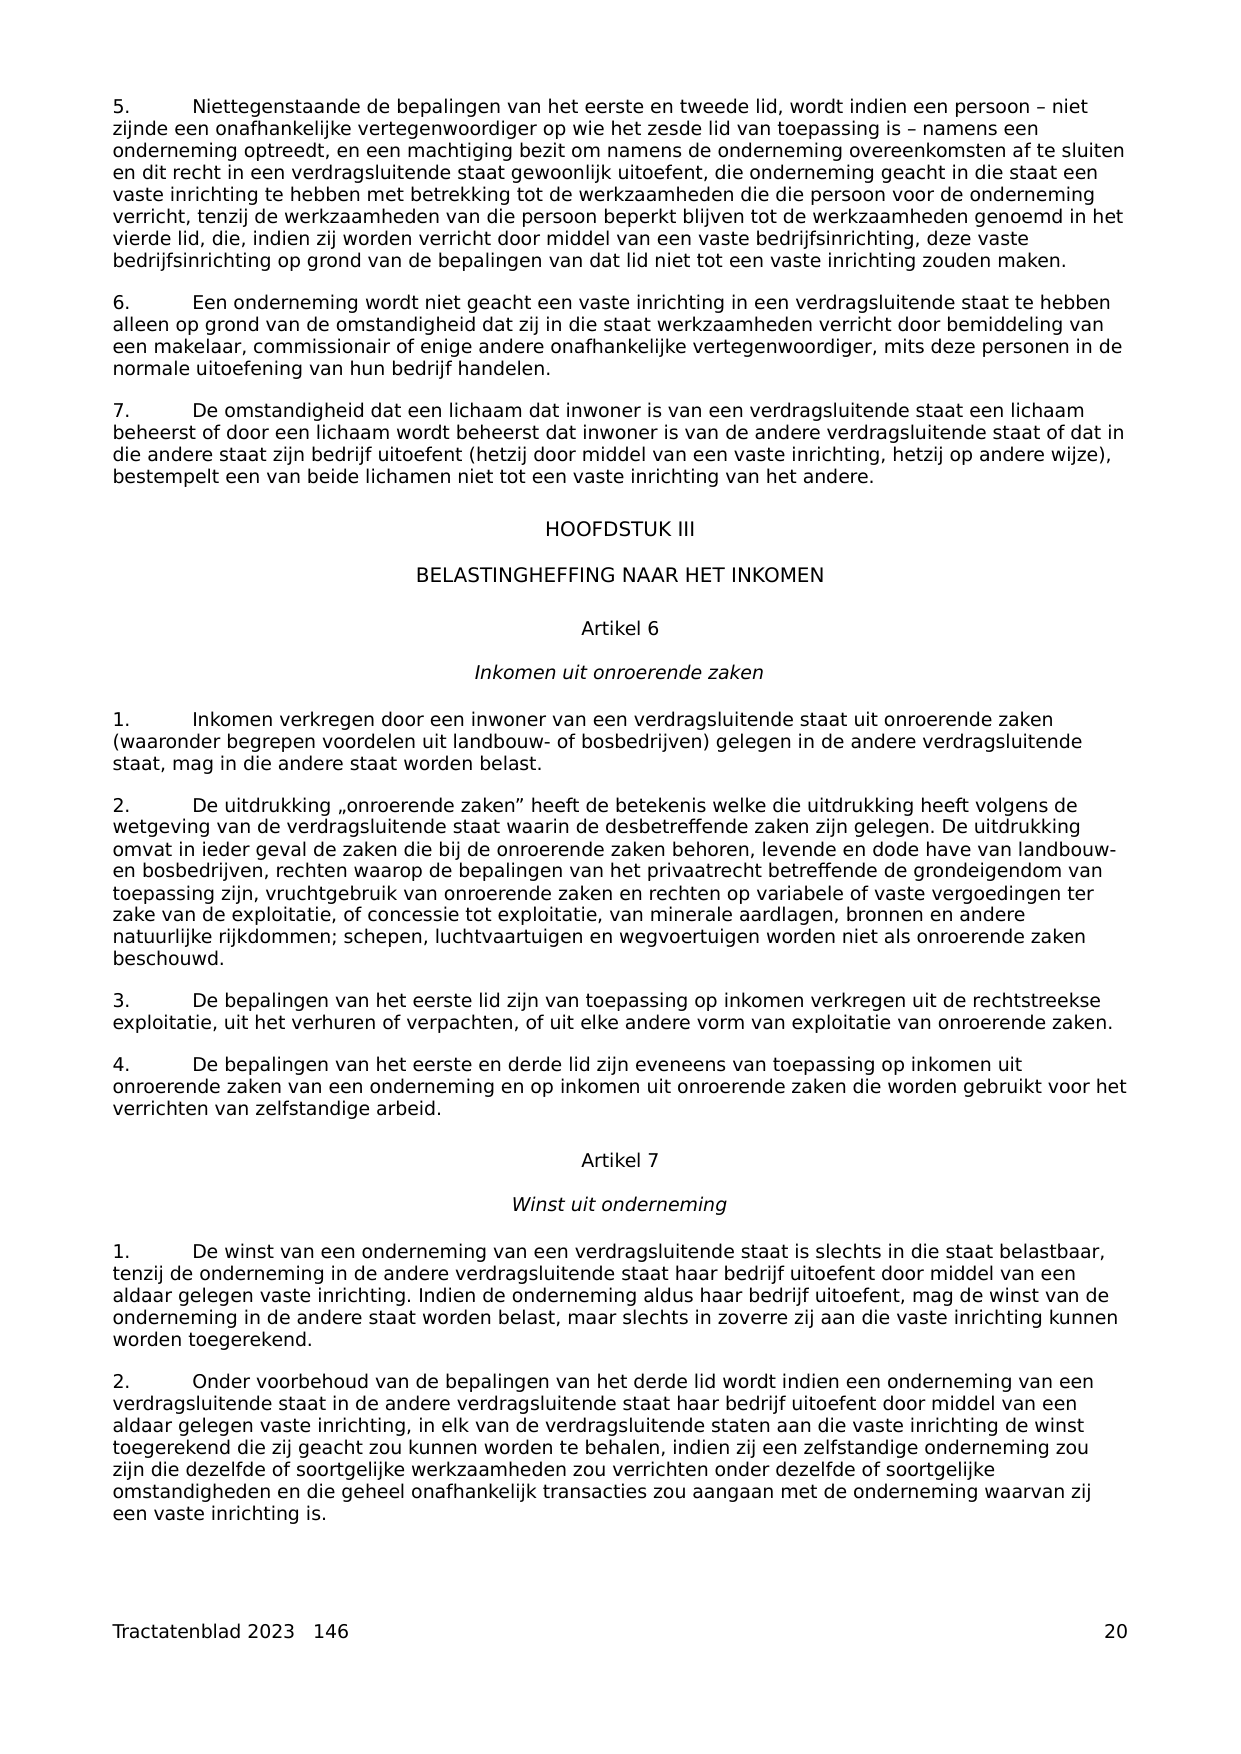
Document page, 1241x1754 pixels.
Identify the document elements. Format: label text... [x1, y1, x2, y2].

text 7. De omstandigheid dat een lichaam dat inwoner is van een verdragsluitende staat een lichaam beheerst of door een lichaam wordt beheerst dat inwoner is van de andere verdragsluitende staat of dat in die andere staat zijn bedrijf uitoefent (hetzij door middel van een vaste inrichting, hetzij op andere wijze), bestempelt een van beide lichamen niet tot een vaste inrichting van het andere. [112, 400, 1128, 488]
text 1. De winst van een onderneming van een verdragsluitende staat is slechts in die staat belastbaar, tenzij de onderneming in de andere verdragsluitende staat haar bedrijf uitoefent door middel van een aldaar gelegen vaste inrichting. Indien de onderneming aldus haar bedrijf uitoefent, mag de winst van de onderneming in de andere staat worden belast, maar slechts in zoverre zij aan die vaste inrichting kunnen worden toegerekend. [112, 1241, 1128, 1351]
subtitle Artikel 7 Winst uit onderneming [112, 1150, 1128, 1216]
text 2. Onder voorbehoud van de bepalingen van het derde lid wordt indien een onderneming van een verdragsluitende staat in de andere verdragsluitende staat haar bedrijf uitoefent door middel van een aldaar gelegen vaste inrichting, in elk van de verdragsluitende staten aan die vaste inrichting de winst toegerekend die zij geacht zou kunnen worden te behalen, indien zij een zelfstandige onderneming zou zijn die dezelfde of soortgelijke werkzaamheden zou verrichten onder dezelfde of soortgelijke omstandigheden en die geheel onafhankelijk transacties zou aangaan met de onderneming waarvan zij een vaste inrichting is. [112, 1371, 1128, 1525]
text 1. Inkomen verkregen door een inwoner van een verdragsluitende staat uit onroerende zaken (waaronder begrepen voordelen uit landbouw- of bosbedrijven) gelegen in de andere verdragsluitende staat, mag in die andere staat worden belast. [112, 708, 1128, 774]
text 3. De bepalingen van het eerste lid zijn van toepassing op inkomen verkregen uit de rechtstreekse exploitatie, uit het verhuren of verpachten, of uit elke andere vorm van exploitatie van onroerende zaken. [112, 990, 1128, 1034]
text 4. De bepalingen van het eerste en derde lid zijn eveneens van toepassing op inkomen uit onroerende zaken van een onderneming en op inkomen uit onroerende zaken die worden gebruikt voor het verrichten van zelfstandige arbeid. [112, 1054, 1128, 1120]
text 2. De uitdrukking „onroerende zaken” heeft de betekenis welke die uitdrukking heeft volgens de wetgeving van de verdragsluitende staat waarin de desbetreffende zaken zijn gelegen. De uitdrukking omvat in ieder geval de zaken die bij de onroerende zaken behoren, levende en dode have van landbouw- en bosbedrijven, rechten waarop de bepalingen van het privaatrecht betreffende de grondeigendom van toepassing zijn, vruchtgebruik van onroerende zaken en rechten op variabele of vaste vergoedingen ter zake van de exploitatie, of concessie tot exploitatie, van minerale aardlagen, bronnen en andere natuurlijke rijkdommen; schepen, luchtvaartuigen en wegvoertuigen worden niet als onroerende zaken beschouwd. [112, 794, 1128, 970]
text 6. Een onderneming wordt niet geacht een vaste inrichting in een verdragsluitende staat te hebben alleen op grond van de omstandigheid dat zij in die staat werkzaamheden verricht door bemiddeling van een makelaar, commissionair of enige andere onafhankelijke vertegenwoordiger, mits deze personen in de normale uitoefening van hun bedrijf handelen. [112, 292, 1128, 380]
subtitle HOOFDSTUK III BELASTINGHEFFING NAAR HET INKOMEN [112, 518, 1128, 588]
text 5. Niettegenstaande de bepalingen van het eerste en tweede lid, wordt indien een persoon – niet zijnde een onafhankelijke vertegenwoordiger op wie het zesde lid van toepassing is – namens een onderneming optreedt, en een machtiging bezit om namens de onderneming overeenkomsten af te sluiten en dit recht in een verdragsluitende staat gewoonlijk uitoefent, die onderneming geacht in die staat een vaste inrichting te hebben met betrekking tot de werkzaamheden die die persoon voor de onderneming verricht, tenzij de werkzaamheden van die persoon beperkt blijven tot de werkzaamheden genoemd in het vierde lid, die, indien zij worden verricht door middel van een vaste bedrijfsinrichting, deze vaste bedrijfsinrichting op grond van de bepalingen van dat lid niet tot een vaste inrichting zouden maken. [112, 96, 1128, 272]
subtitle Artikel 6 Inkomen uit onroerende zaken [112, 618, 1128, 683]
